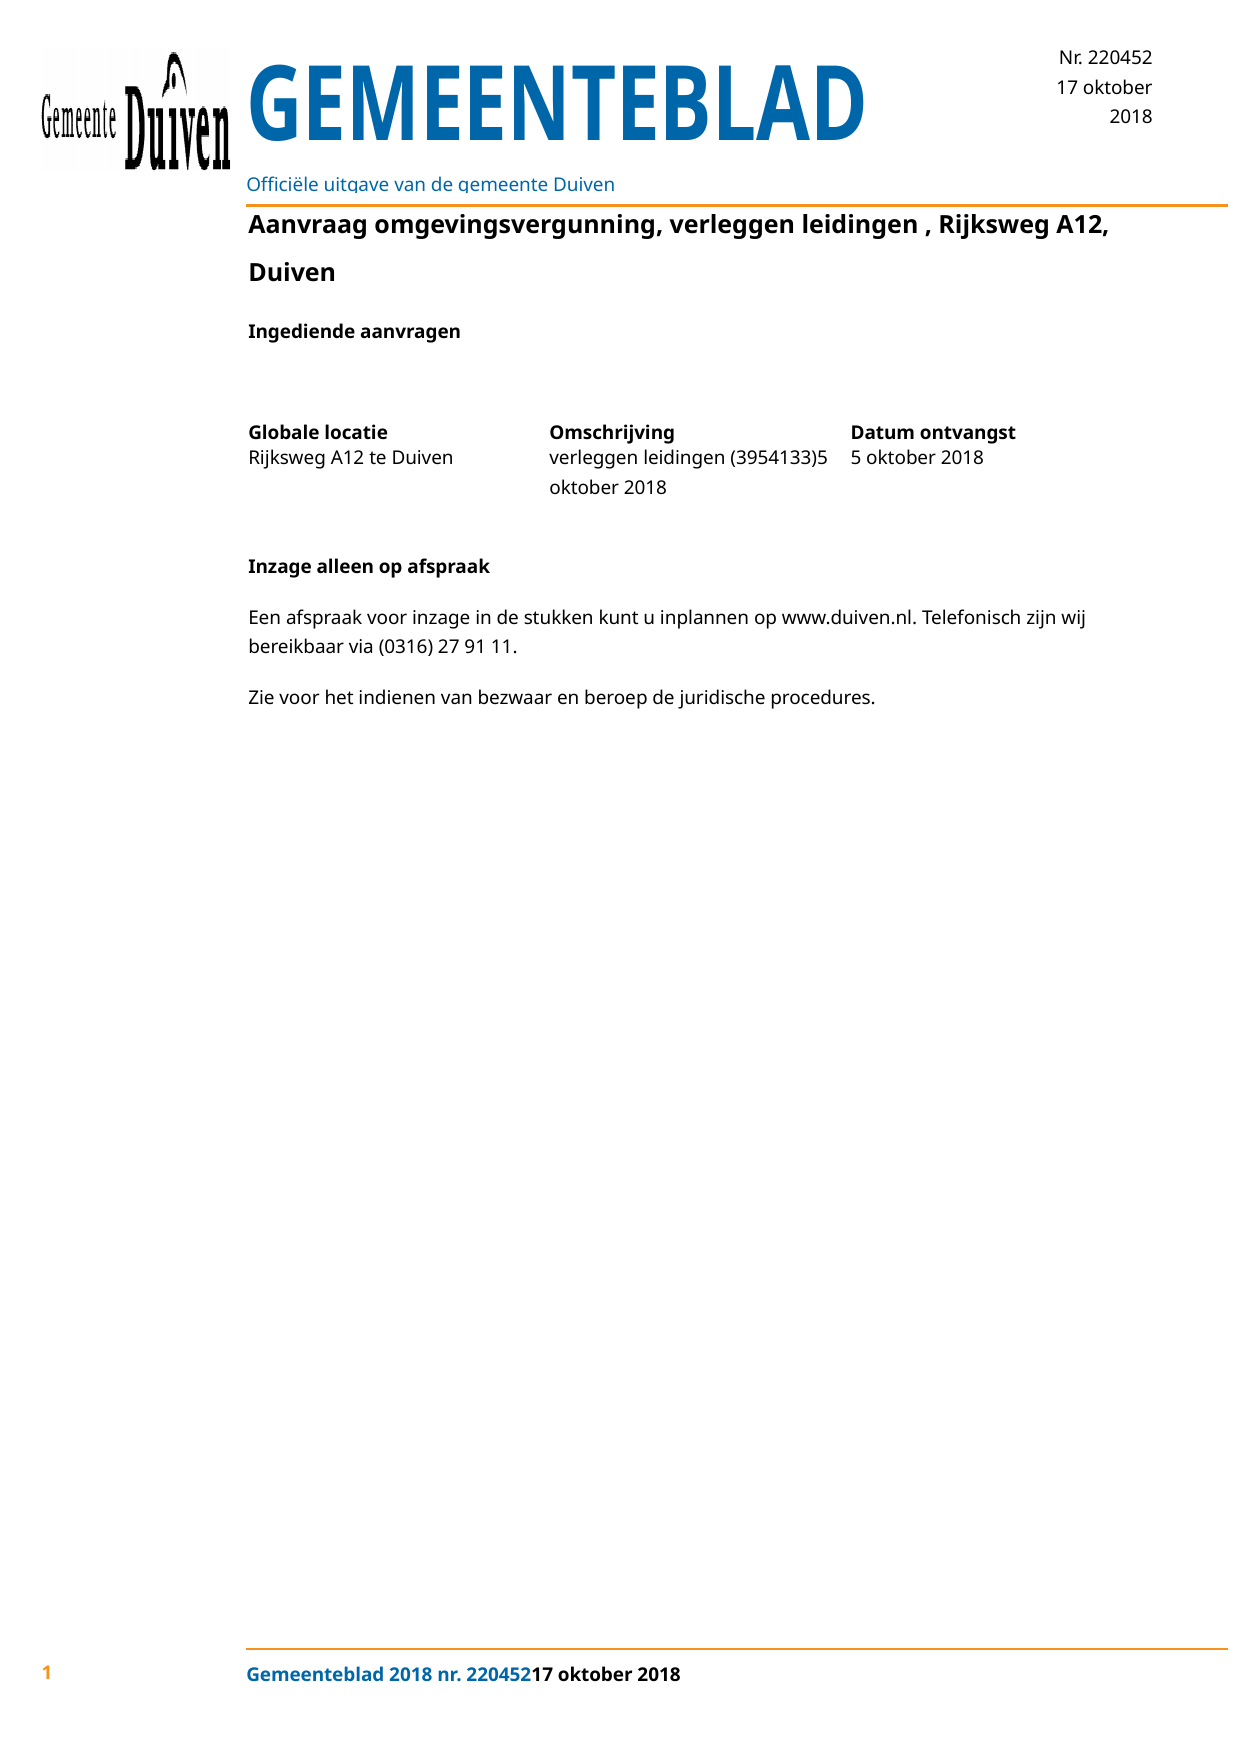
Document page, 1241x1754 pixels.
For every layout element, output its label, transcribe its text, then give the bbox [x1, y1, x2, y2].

text Aanvraag omgevingsvergunning, verleggen leidingen , Rijksweg A12, Duiven [248, 207, 1152, 288]
table_cell 5 oktober 2018 [850, 445, 1152, 500]
text Ingediende aanvragen [248, 318, 1152, 344]
text Een afspraak voor inzage in de stukken kunt u inplannen op www.duiven.nl. Telefonisch zijn wij bereikbaar via (0316) 27 91 11. [248, 604, 1152, 659]
table_header Globale locatie [248, 419, 549, 444]
table_cell Rijksweg A12 te Duiven [248, 445, 549, 500]
picture [41, 47, 231, 172]
table_header Omschrijving [549, 419, 850, 444]
table_cell verleggen leidingen (3954133)5 oktober 2018 [549, 445, 850, 500]
text Inzage alleen op afspraak [248, 553, 1152, 579]
table_header Datum ontvangst [850, 419, 1152, 444]
text Zie voor het indienen van bezwaar en beroep de juridische procedures. [248, 684, 1152, 710]
